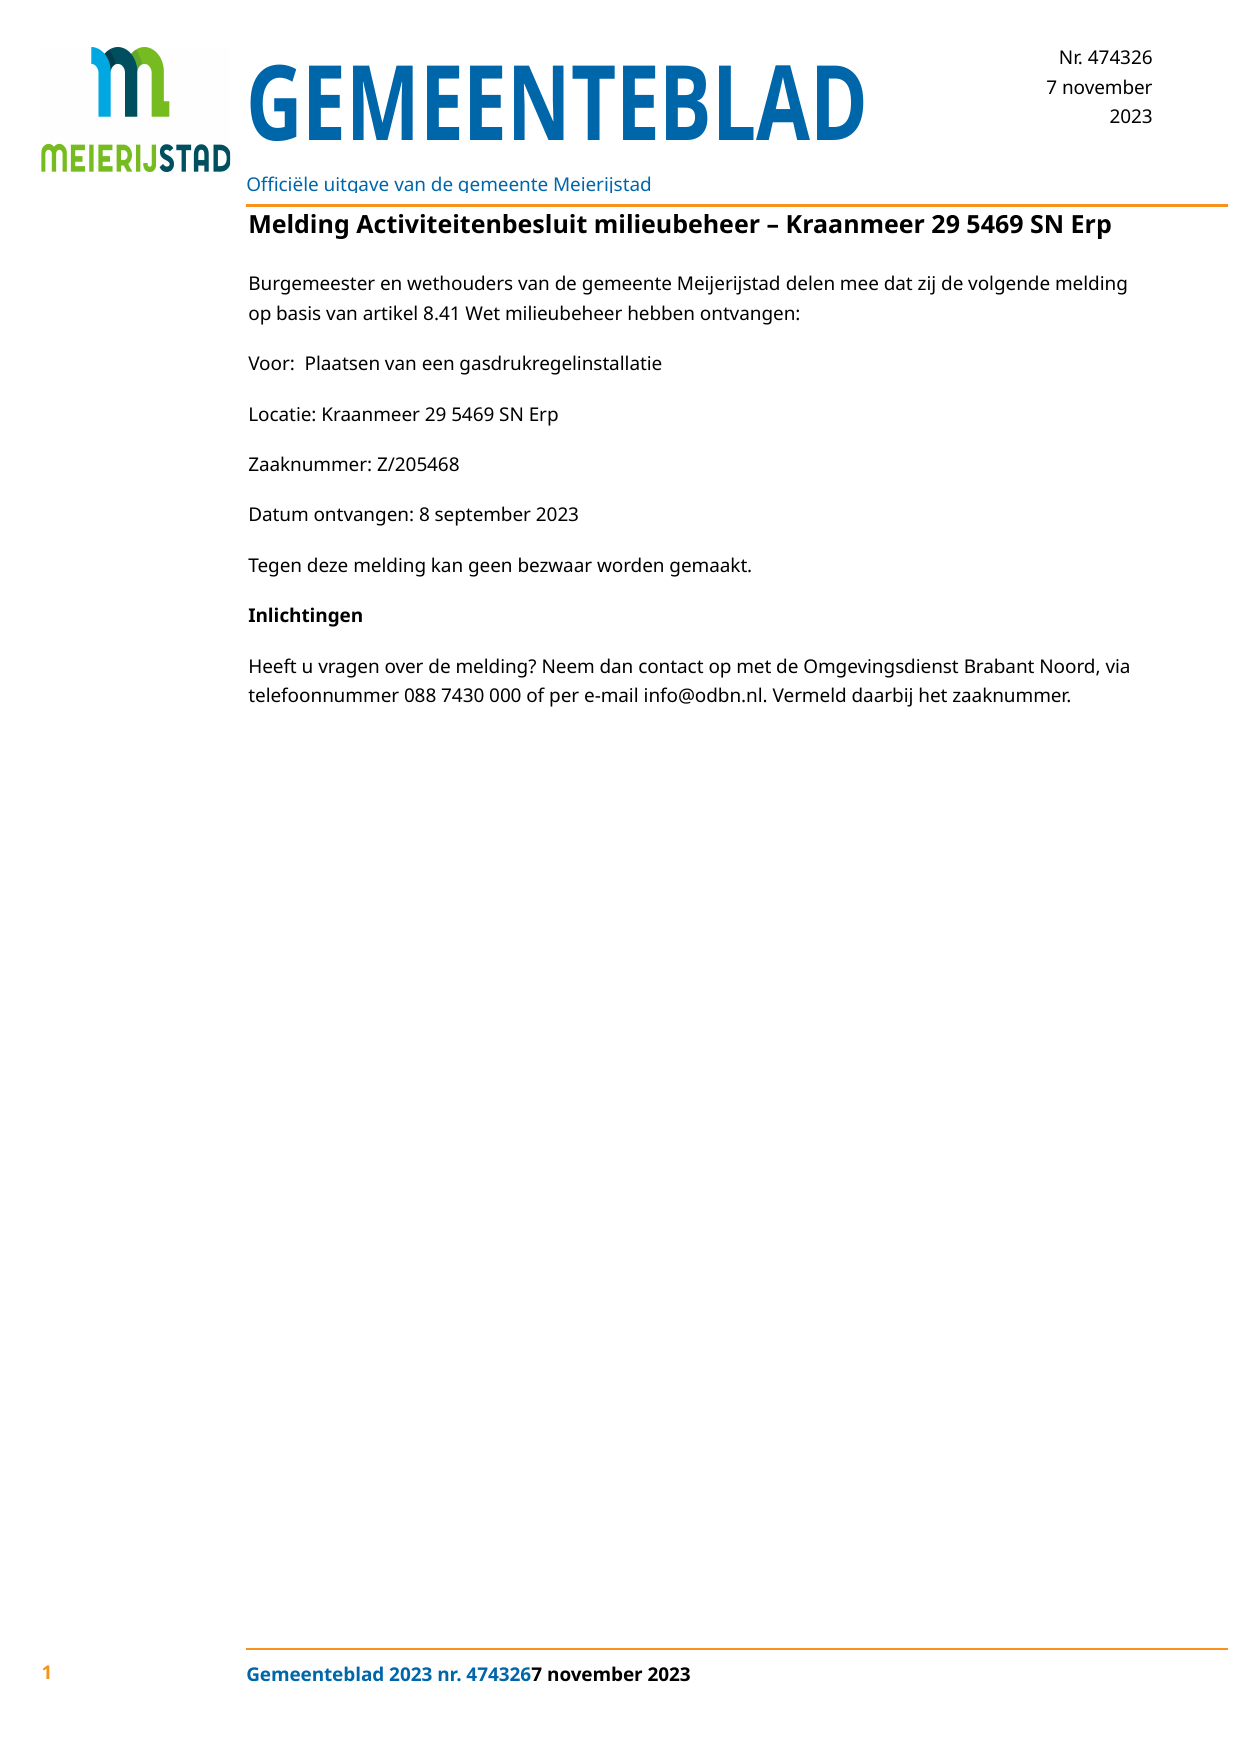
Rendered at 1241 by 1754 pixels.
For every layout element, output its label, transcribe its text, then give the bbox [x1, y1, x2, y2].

text Voor: Plaatsen van een gasdrukregelinstallatie [248, 350, 1152, 376]
text Heeft u vragen over de melding? Neem dan contact op met de Omgevingsdienst Brabant Noord, via telefoonnummer 088 7430 000 of per e-mail info@odbn.nl. Vermeld daarbij het zaaknummer. [248, 653, 1152, 708]
picture [41, 47, 231, 172]
text Locatie: Kraanmeer 29 5469 SN Erp [248, 401, 1152, 426]
text Datum ontvangen: 8 september 2023 [248, 502, 1152, 527]
text Melding Activiteitenbesluit milieubeheer – Kraanmeer 29 5469 SN Erp [248, 207, 1152, 241]
text Inlichtingen [248, 602, 1152, 628]
text Tegen deze melding kan geen bezwaar worden gemaakt. [248, 552, 1152, 578]
text Zaaknummer: Z/205468 [248, 451, 1152, 477]
text Burgemeester en wethouders van de gemeente Meijerijstad delen mee dat zij de volgende melding op basis van artikel 8.41 Wet milieubeheer hebben ontvangen: [248, 270, 1152, 326]
